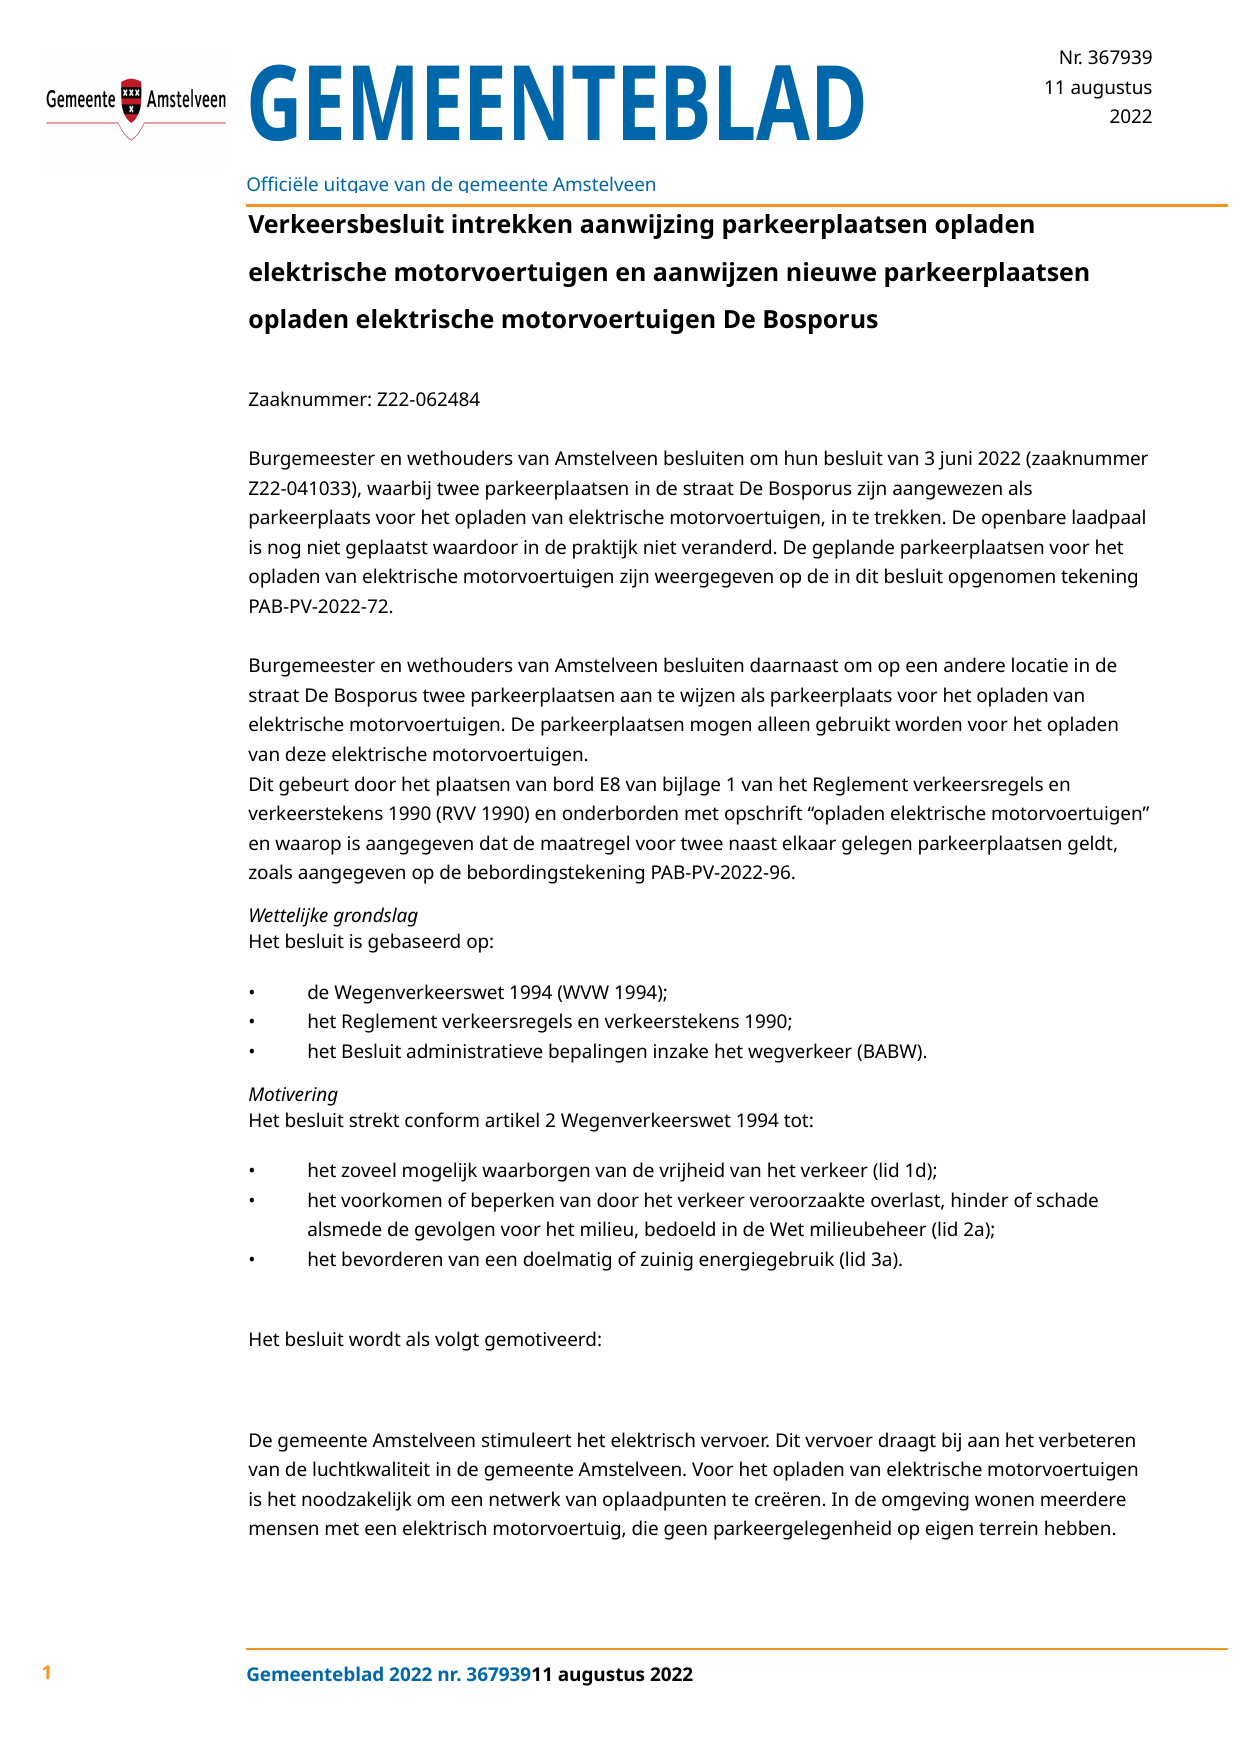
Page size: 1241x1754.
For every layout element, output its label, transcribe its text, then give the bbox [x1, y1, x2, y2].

text Burgemeester en wethouders van Amstelveen besluiten daarnaast om op een andere locatie in de straat De Bosporus twee parkeerplaatsen aan te wijzen als parkeerplaats voor het opladen van elektrische motorvoertuigen. De parkeerplaatsen mogen alleen gebruikt worden voor het opladen van deze elektrische motorvoertuigen. [248, 652, 1152, 767]
text Dit gebeurt door het plaatsen van bord E8 van bijlage 1 van het Reglement verkeersregels en verkeerstekens 1990 (RVV 1990) en onderborden met opschrift “opladen elektrische motorvoertuigen” en waarop is aangegeven dat de maatregel voor twee naast elkaar gelegen parkeerplaatsen geldt, zoals aangegeven op de bebordingstekening PAB-PV-2022-96. [248, 771, 1152, 885]
list het zoveel mogelijk waarborgen van de vrijheid van het verkeer (lid 1d); [248, 1157, 1152, 1183]
list het Besluit administratieve bepalingen inzake het wegverkeer (BABW). [248, 1038, 1152, 1064]
list de Wegenverkeerswet 1994 (WVW 1994); [248, 979, 1152, 1004]
text Verkeersbesluit intrekken aanwijzing parkeerplaatsen opladen elektrische motorvoertuigen en aanwijzen nieuwe parkeerplaatsen opladen elektrische motorvoertuigen De Bosporus [248, 207, 1152, 336]
text Het besluit strekt conform artikel 2 Wegenverkeerswet 1994 tot: [248, 1107, 1152, 1133]
list het voorkomen of beperken van door het verkeer veroorzaakte overlast, hinder of schade alsmede de gevolgen voor het milieu, bedoeld in de Wet milieubeheer (lid 2a); [248, 1187, 1152, 1242]
list het bevorderen van een doelmatig of zuinig energiegebruik (lid 3a). [248, 1246, 1152, 1272]
list het Reglement verkeersregels en verkeerstekens 1990; [248, 1008, 1152, 1034]
text Burgemeester en wethouders van Amstelveen besluiten om hun besluit van 3 juni 2022 (zaaknummer Z22-041033), waarbij twee parkeerplaatsen in de straat De Bosporus zijn aangewezen als parkeerplaats voor het opladen van elektrische motorvoertuigen, in te trekken. De openbare laadpaal is nog niet geplaatst waardoor in de praktijk niet veranderd. De geplande parkeerplaatsen voor het opladen van elektrische motorvoertuigen zijn weergegeven op de in dit besluit opgenomen tekening PAB-PV-2022-72. [248, 445, 1152, 619]
text Het besluit is gebaseerd op: [248, 928, 1152, 954]
text Het besluit wordt als volgt gemotiveerd: [248, 1326, 1152, 1352]
text Zaaknummer: Z22-062484 [248, 386, 1152, 412]
text De gemeente Amstelveen stimuleert het elektrisch vervoer. Dit vervoer draagt bij aan het verbeteren van de luchtkwaliteit in de gemeente Amstelveen. Voor het opladen van elektrische motorvoertuigen is het noodzakelijk om een netwerk van oplaadpunten te creëren. In de omgeving wonen meerdere mensen met een elektrisch motorvoertuig, die geen parkeergelegenheid op eigen terrein hebben. [248, 1427, 1152, 1541]
text Motivering [248, 1081, 1152, 1107]
text Wettelijke grondslag [248, 903, 1152, 928]
picture [41, 47, 231, 172]
